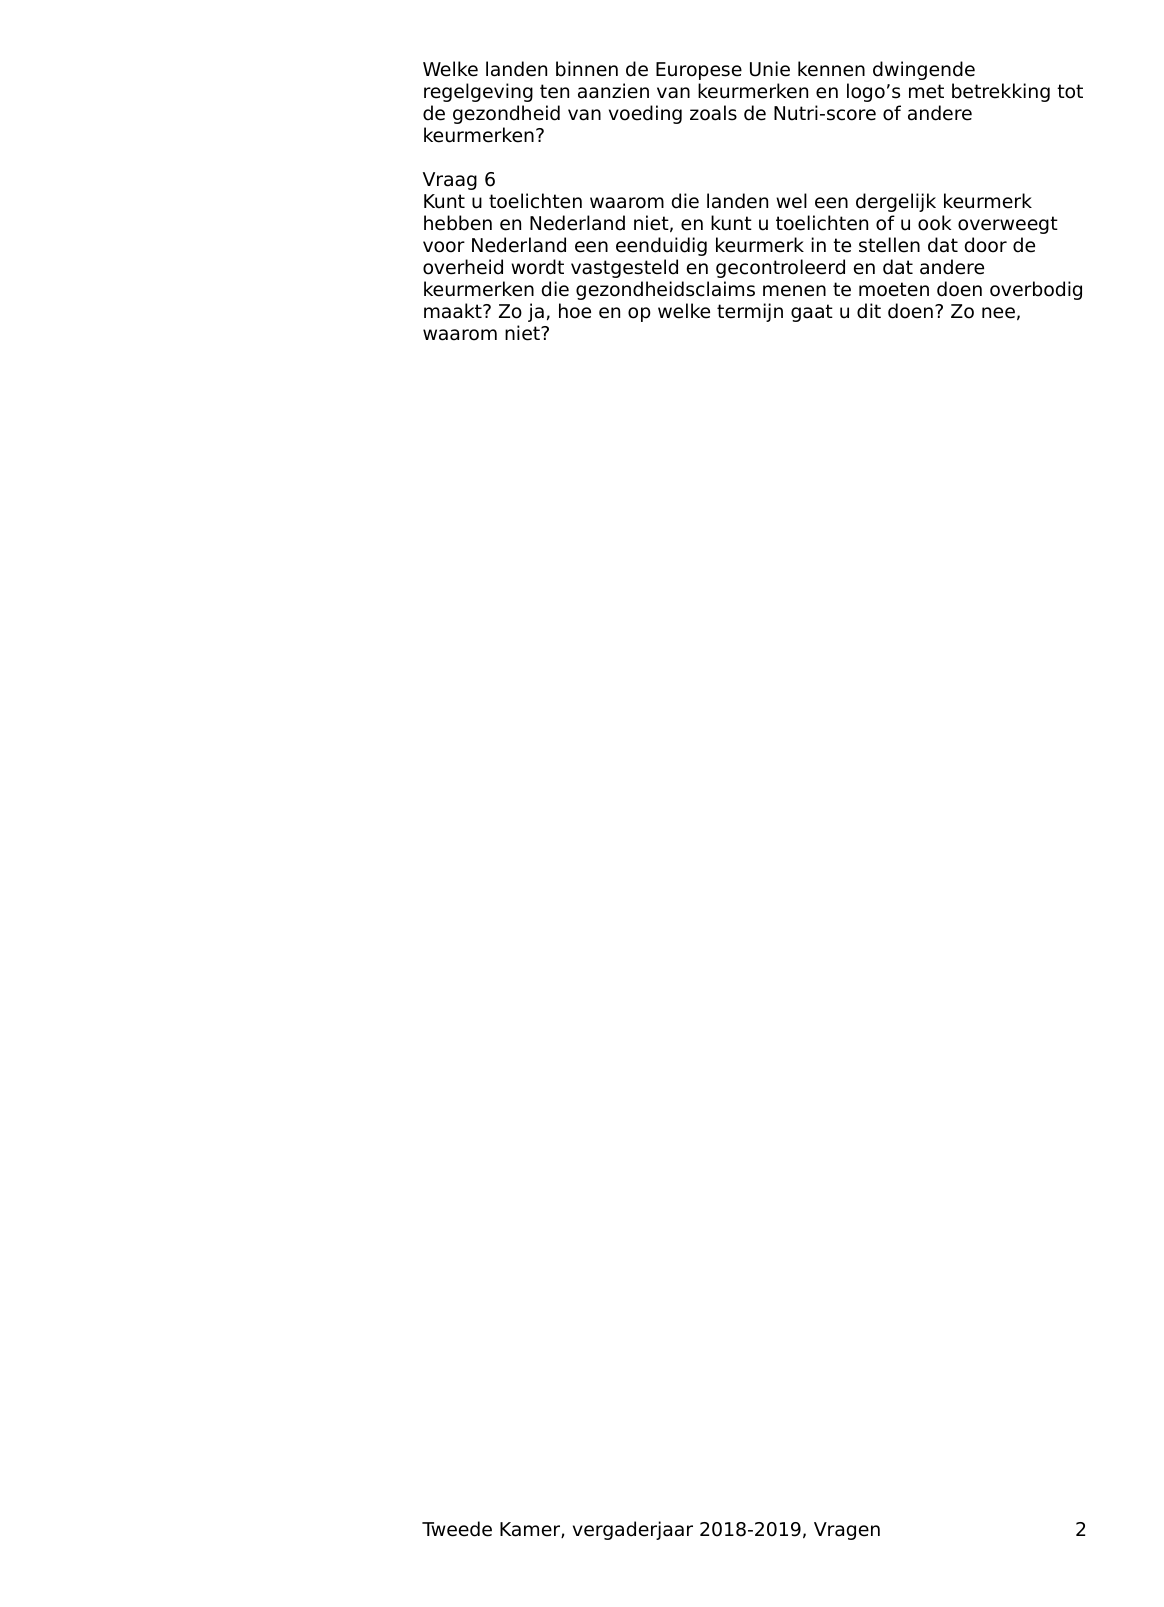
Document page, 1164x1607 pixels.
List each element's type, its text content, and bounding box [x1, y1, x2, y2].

text Kunt u toelichten waarom die landen wel een dergelijk keurmerk hebben en Nederland niet, en kunt u toelichten of u ook overweegt voor Nederland een eenduidig keurmerk in te stellen dat door de overheid wordt vastgesteld en gecontroleerd en dat andere keurmerken die gezondheidsclaims menen te moeten doen overbodig maakt? Zo ja, hoe en op welke termijn gaat u dit doen? Zo nee, waarom niet? [422, 191, 1087, 345]
text Welke landen binnen de Europese Unie kennen dwingende regelgeving ten aanzien van keurmerken en logo’s met betrekking tot de gezondheid van voeding zoals de Nutri-score of andere keurmerken? [422, 59, 1087, 147]
text Vraag 6 [422, 169, 1087, 191]
